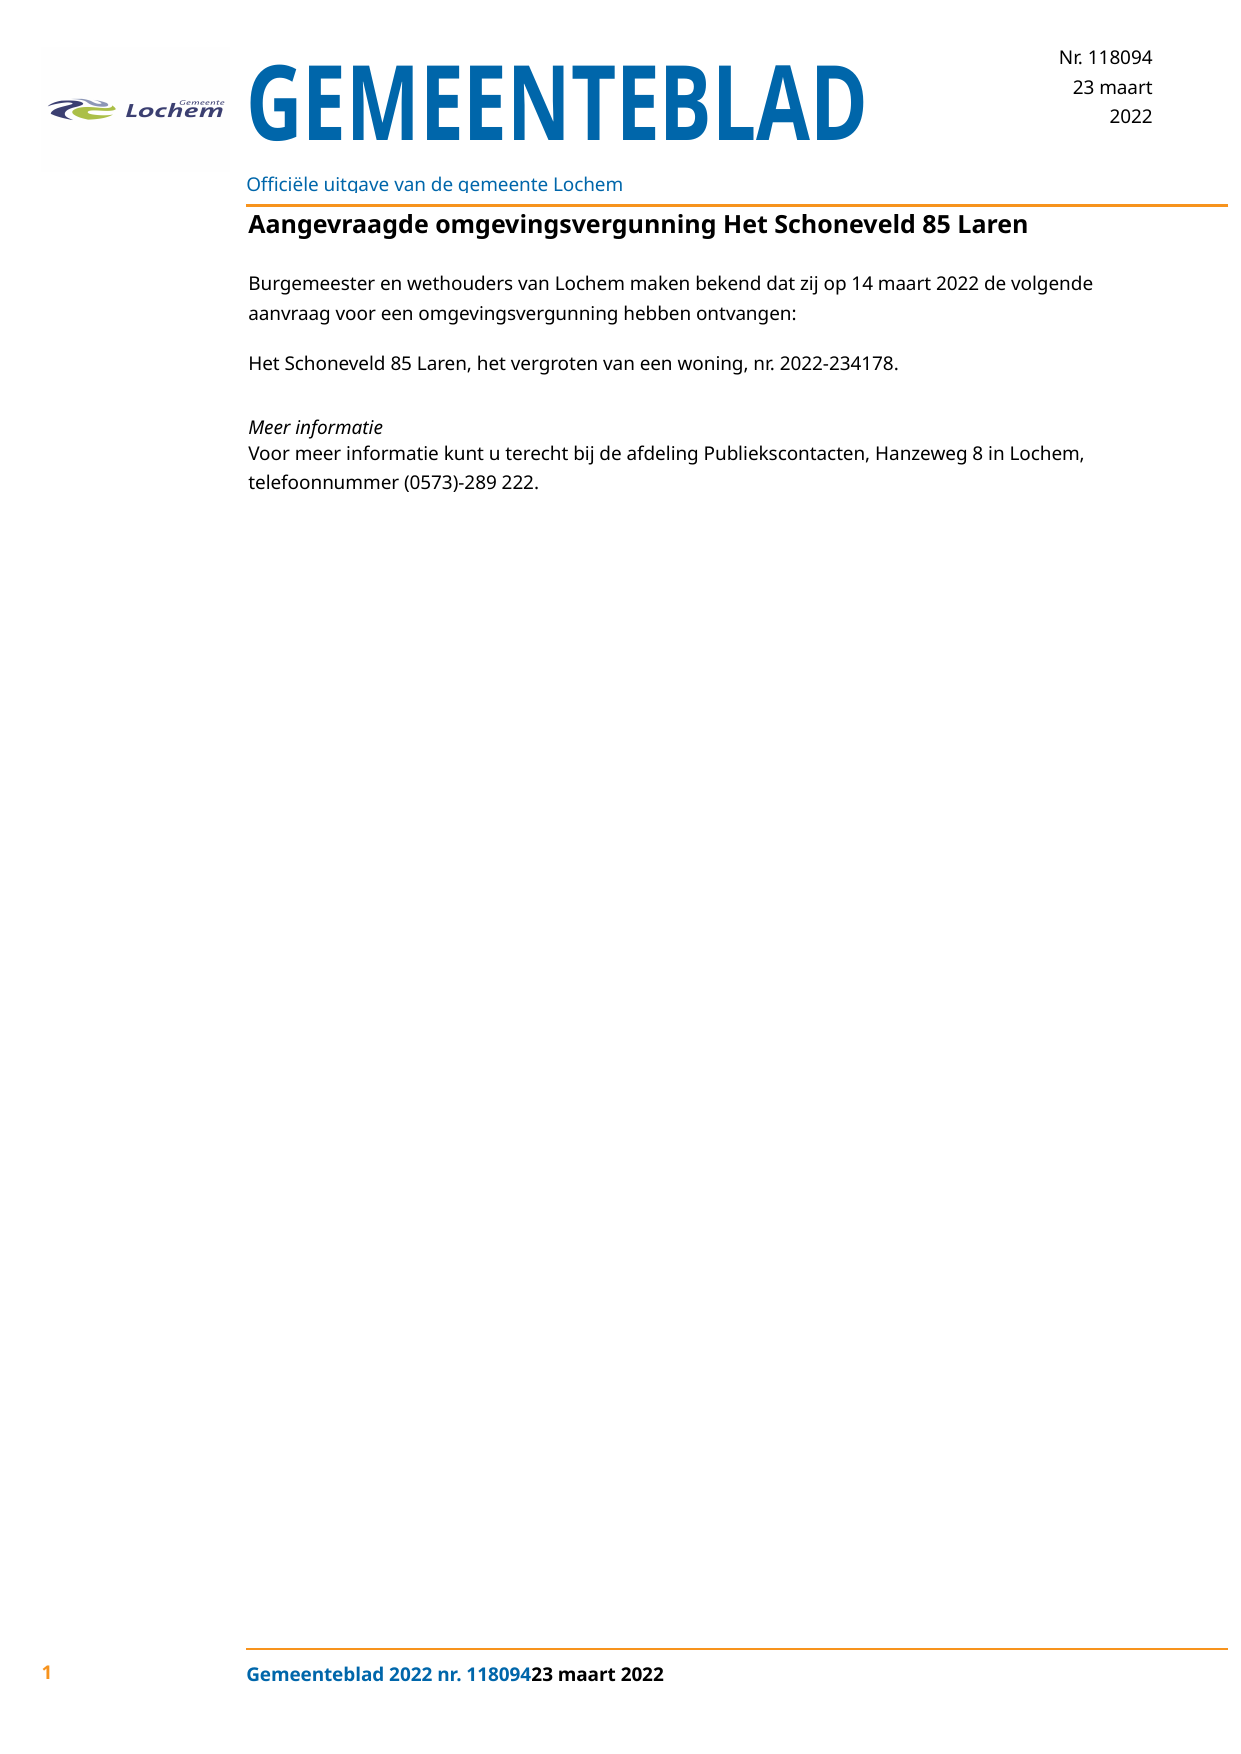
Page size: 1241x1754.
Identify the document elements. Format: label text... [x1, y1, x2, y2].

text Voor meer informatie kunt u terecht bij de afdeling Publiekscontacten, Hanzeweg 8 in Lochem, telefoonnummer (0573)-289 222. [248, 440, 1152, 495]
text Burgemeester en wethouders van Lochem maken bekend dat zij op 14 maart 2022 de volgende aanvraag voor een omgevingsvergunning hebben ontvangen: [248, 270, 1152, 326]
picture [41, 47, 231, 172]
text Het Schoneveld 85 Laren, het vergroten van een woning, nr. 2022-234178. [248, 350, 1152, 376]
text Aangevraagde omgevingsvergunning Het Schoneveld 85 Laren [248, 207, 1152, 241]
text Meer informatie [248, 414, 1152, 440]
